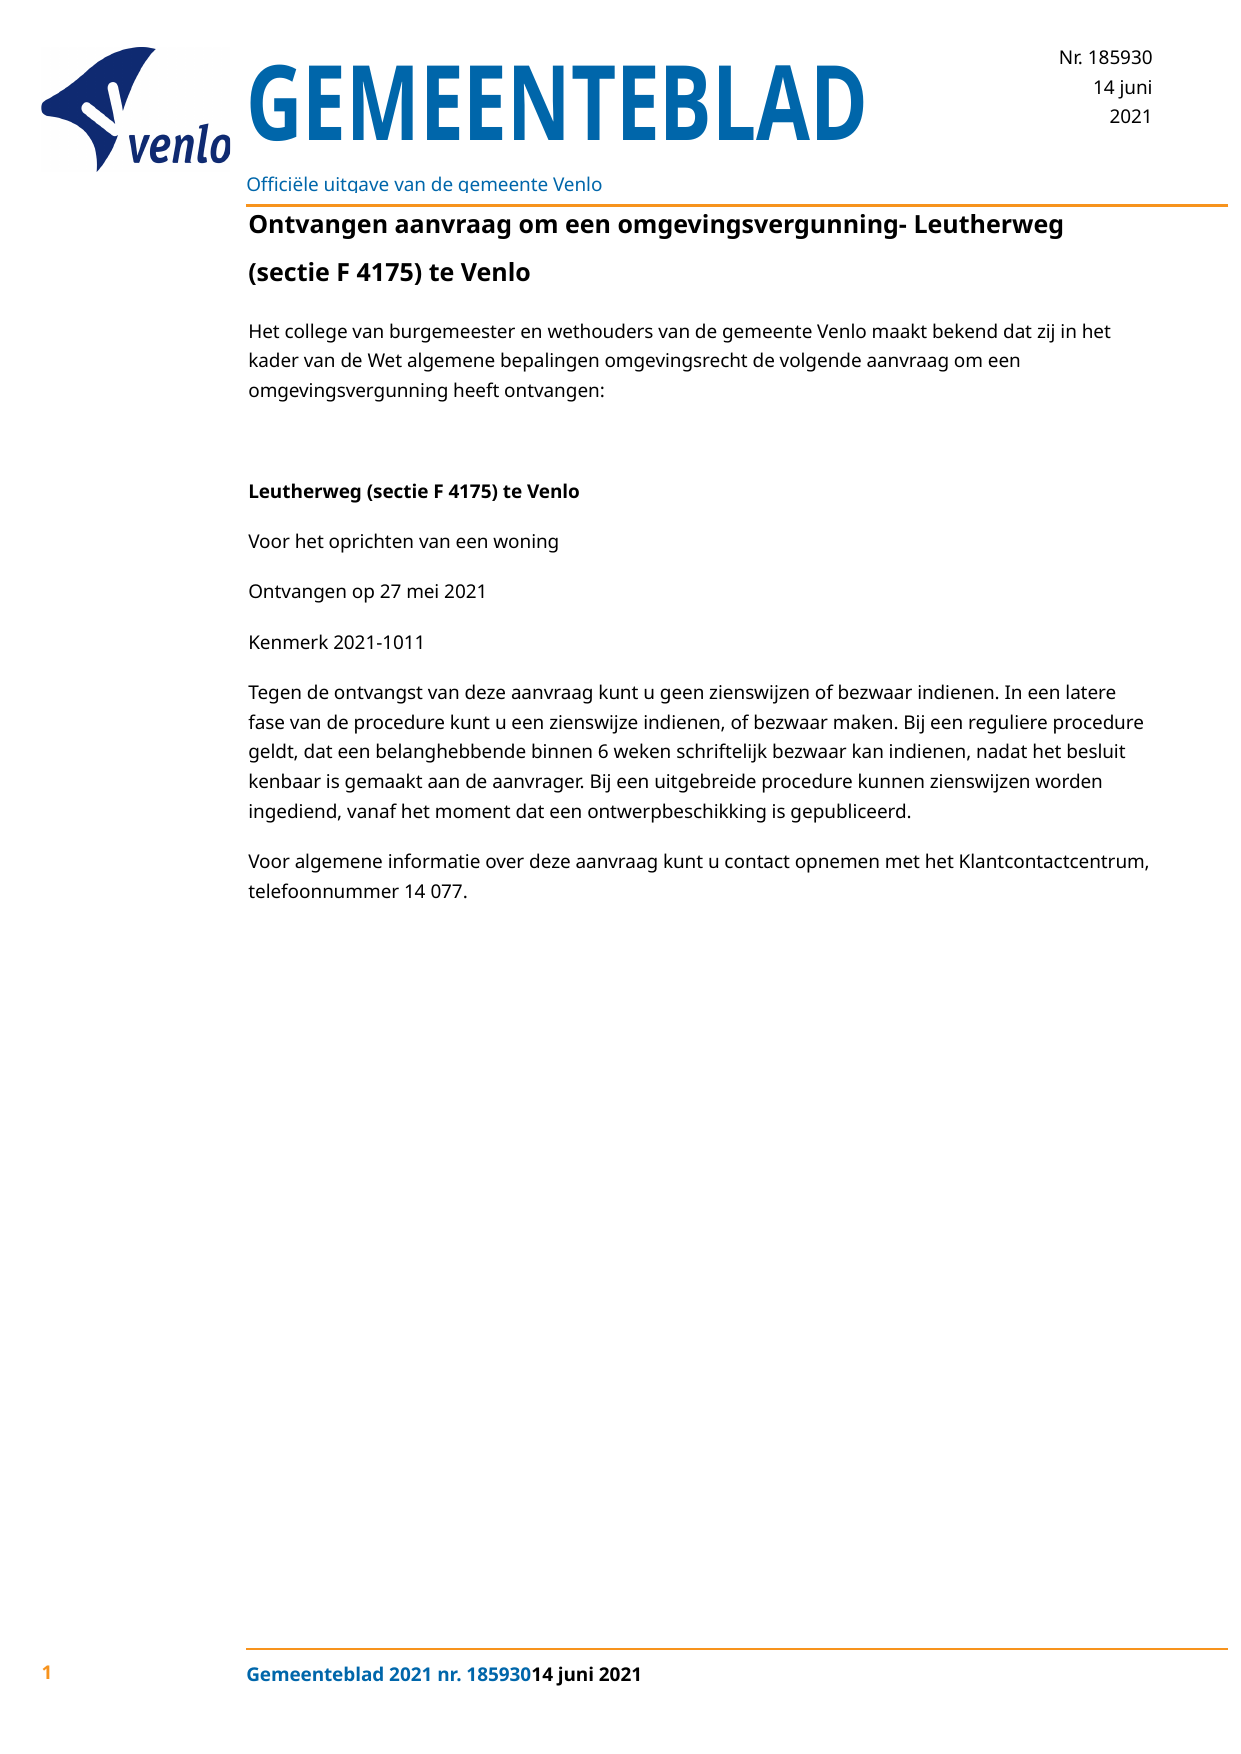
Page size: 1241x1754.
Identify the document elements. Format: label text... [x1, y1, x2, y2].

picture [41, 47, 231, 172]
text Voor algemene informatie over deze aanvraag kunt u contact opnemen met het Klantcontactcentrum, telefoonnummer 14 077. [248, 848, 1152, 904]
text Het college van burgemeester en wethouders van de gemeente Venlo maakt bekend dat zij in het kader van de Wet algemene bepalingen omgevingsrecht de volgende aanvraag om een omgevingsvergunning heeft ontvangen: [248, 318, 1152, 403]
text Ontvangen aanvraag om een omgevingsvergunning- Leutherweg (sectie F 4175) te Venlo [248, 207, 1152, 288]
text Voor het oprichten van een woning [248, 528, 1152, 554]
text Kenmerk 2021-1011 [248, 629, 1152, 655]
text Ontvangen op 27 mei 2021 [248, 579, 1152, 604]
text Tegen de ontvangst van deze aanvraag kunt u geen zienswijzen of bezwaar indienen. In een latere fase van de procedure kunt u een zienswijze indienen, of bezwaar maken. Bij een reguliere procedure geldt, dat een belanghebbende binnen 6 weken schriftelijk bezwaar kan indienen, nadat het besluit kenbaar is gemaakt aan de aanvrager. Bij een uitgebreide procedure kunnen zienswijzen worden ingediend, vanaf het moment dat een ontwerpbeschikking is gepubliceerd. [248, 679, 1152, 824]
text Leutherweg (sectie F 4175) te Venlo [248, 478, 1152, 504]
